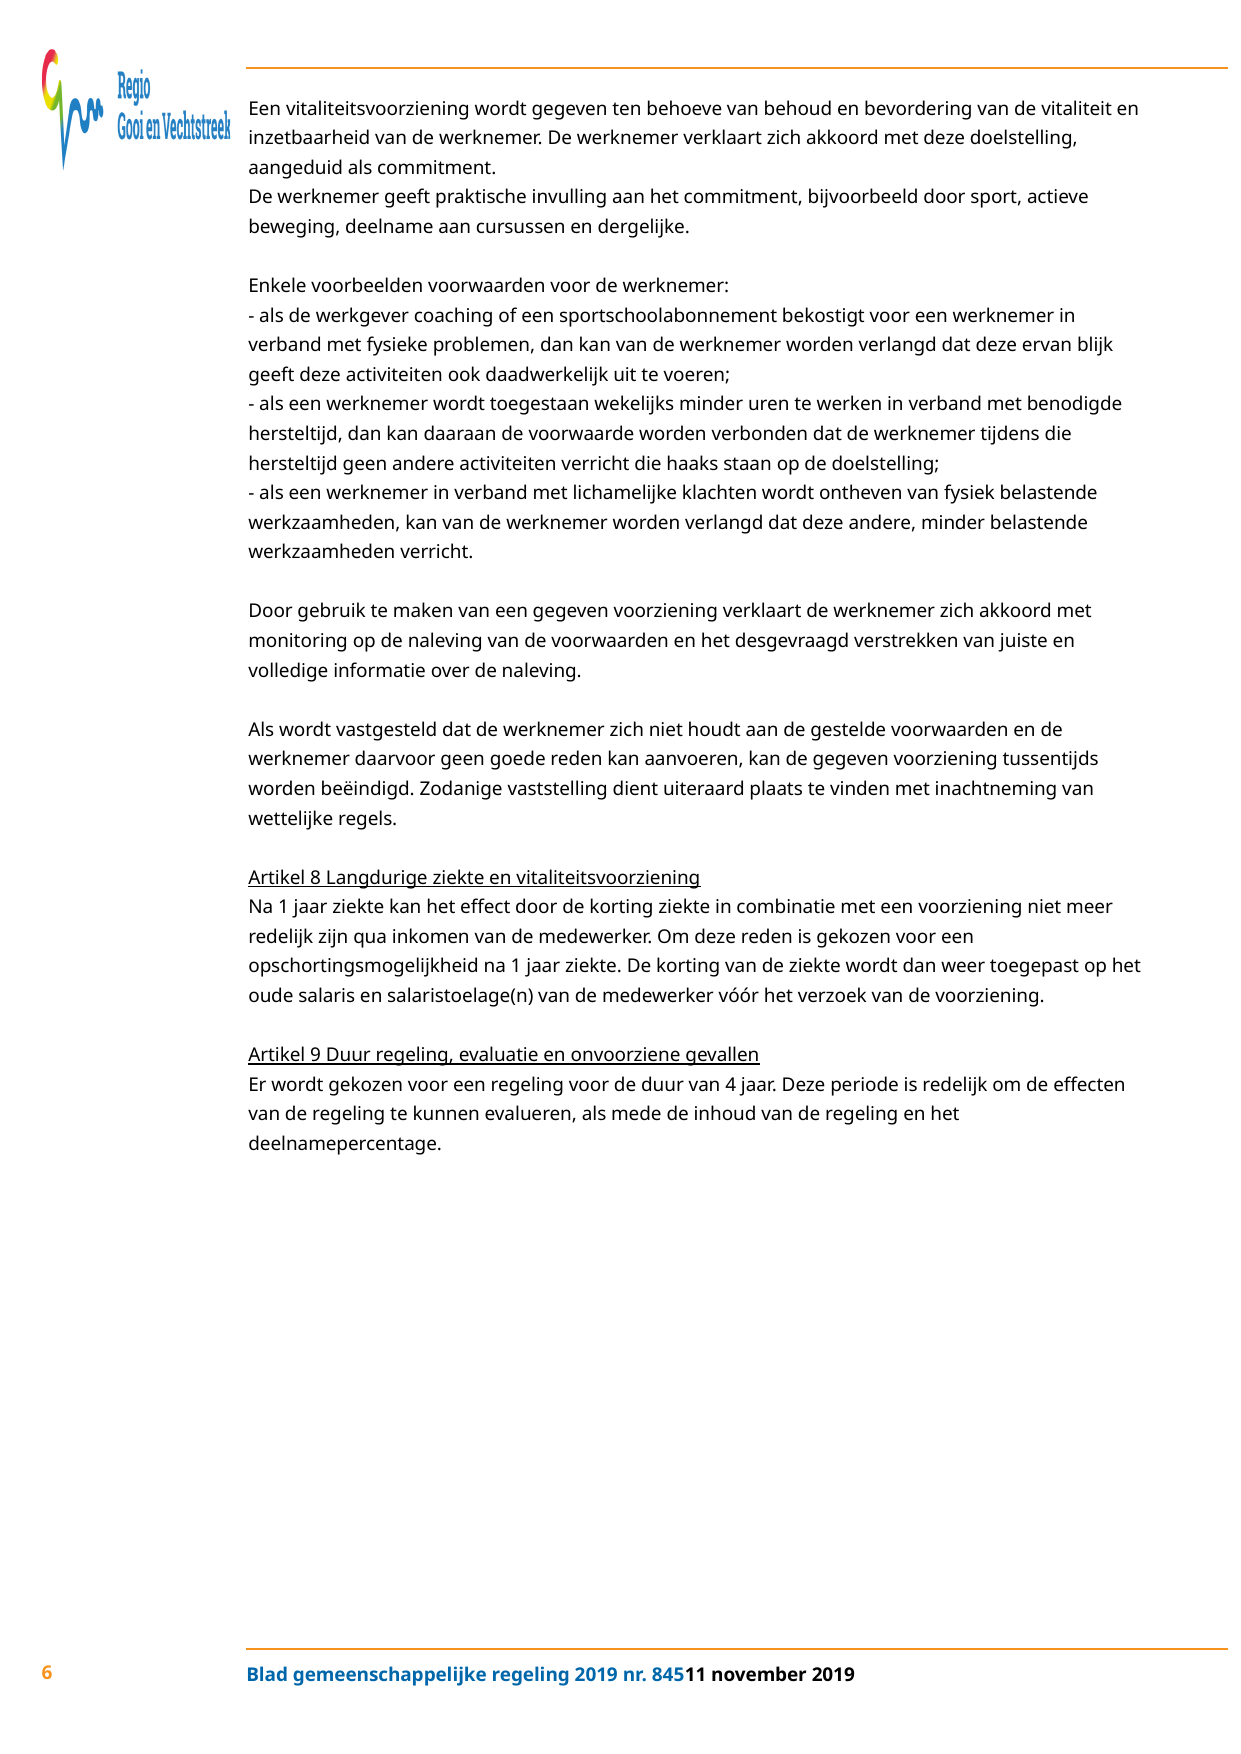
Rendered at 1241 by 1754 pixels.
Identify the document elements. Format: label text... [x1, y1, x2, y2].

text - als een werknemer wordt toegestaan wekelijks minder uren te werken in verband met benodigde hersteltijd, dan kan daaraan de voorwaarde worden verbonden dat de werknemer tijdens die hersteltijd geen andere activiteiten verricht die haaks staan op de doelstelling; [248, 391, 1152, 476]
picture [41, 47, 231, 172]
text De werknemer geeft praktische invulling aan het commitment, bijvoorbeeld door sport, actieve beweging, deelname aan cursussen en dergelijke. [248, 183, 1152, 239]
text Enkele voorbeelden voorwaarden voor de werknemer: [248, 272, 1152, 298]
text Als wordt vastgesteld dat de werknemer zich niet houdt aan de gestelde voorwaarden en de werknemer daarvoor geen goede reden kan aanvoeren, kan de gegeven voorziening tussentijds worden beëindigd. Zodanige vaststelling dient uiteraard plaats te vinden met inachtneming van wettelijke regels. [248, 716, 1152, 831]
text - als de werkgever coaching of een sportschoolabonnement bekostigt voor een werknemer in verband met fysieke problemen, dan kan van de werknemer worden verlangd dat deze ervan blijk geeft deze activiteiten ook daadwerkelijk uit te voeren; [248, 302, 1152, 387]
text Door gebruik te maken van een gegeven voorziening verklaart de werknemer zich akkoord met monitoring op de naleving van de voorwaarden en het desgevraagd verstrekken van juiste en volledige informatie over de naleving. [248, 598, 1152, 683]
text Een vitaliteitsvoorziening wordt gegeven ten behoeve van behoud en bevordering van de vitaliteit en inzetbaarheid van de werknemer. De werknemer verklaart zich akkoord met deze doelstelling, aangeduid als commitment. [248, 95, 1152, 180]
text Artikel 9 Duur regeling, evaluatie en onvoorziene gevallen [248, 1041, 1152, 1067]
text - als een werknemer in verband met lichamelijke klachten wordt ontheven van fysiek belastende werkzaamheden, kan van de werknemer worden verlangd dat deze andere, minder belastende werkzaamheden verricht. [248, 479, 1152, 564]
text Er wordt gekozen voor een regeling voor de duur van 4 jaar. Deze periode is redelijk om de effecten van de regeling te kunnen evalueren, als mede de inhoud van de regeling en het deelnamepercentage. [248, 1071, 1152, 1156]
text Na 1 jaar ziekte kan het effect door de korting ziekte in combinatie met een voorziening niet meer redelijk zijn qua inkomen van de medewerker. Om deze reden is gekozen voor een opschortingsmogelijkheid na 1 jaar ziekte. De korting van de ziekte wordt dan weer toegepast op het oude salaris en salaristoelage(n) van de medewerker vóór het verzoek van de voorziening. [248, 893, 1152, 1008]
text Artikel 8 Langdurige ziekte en vitaliteitsvoorziening [248, 864, 1152, 890]
